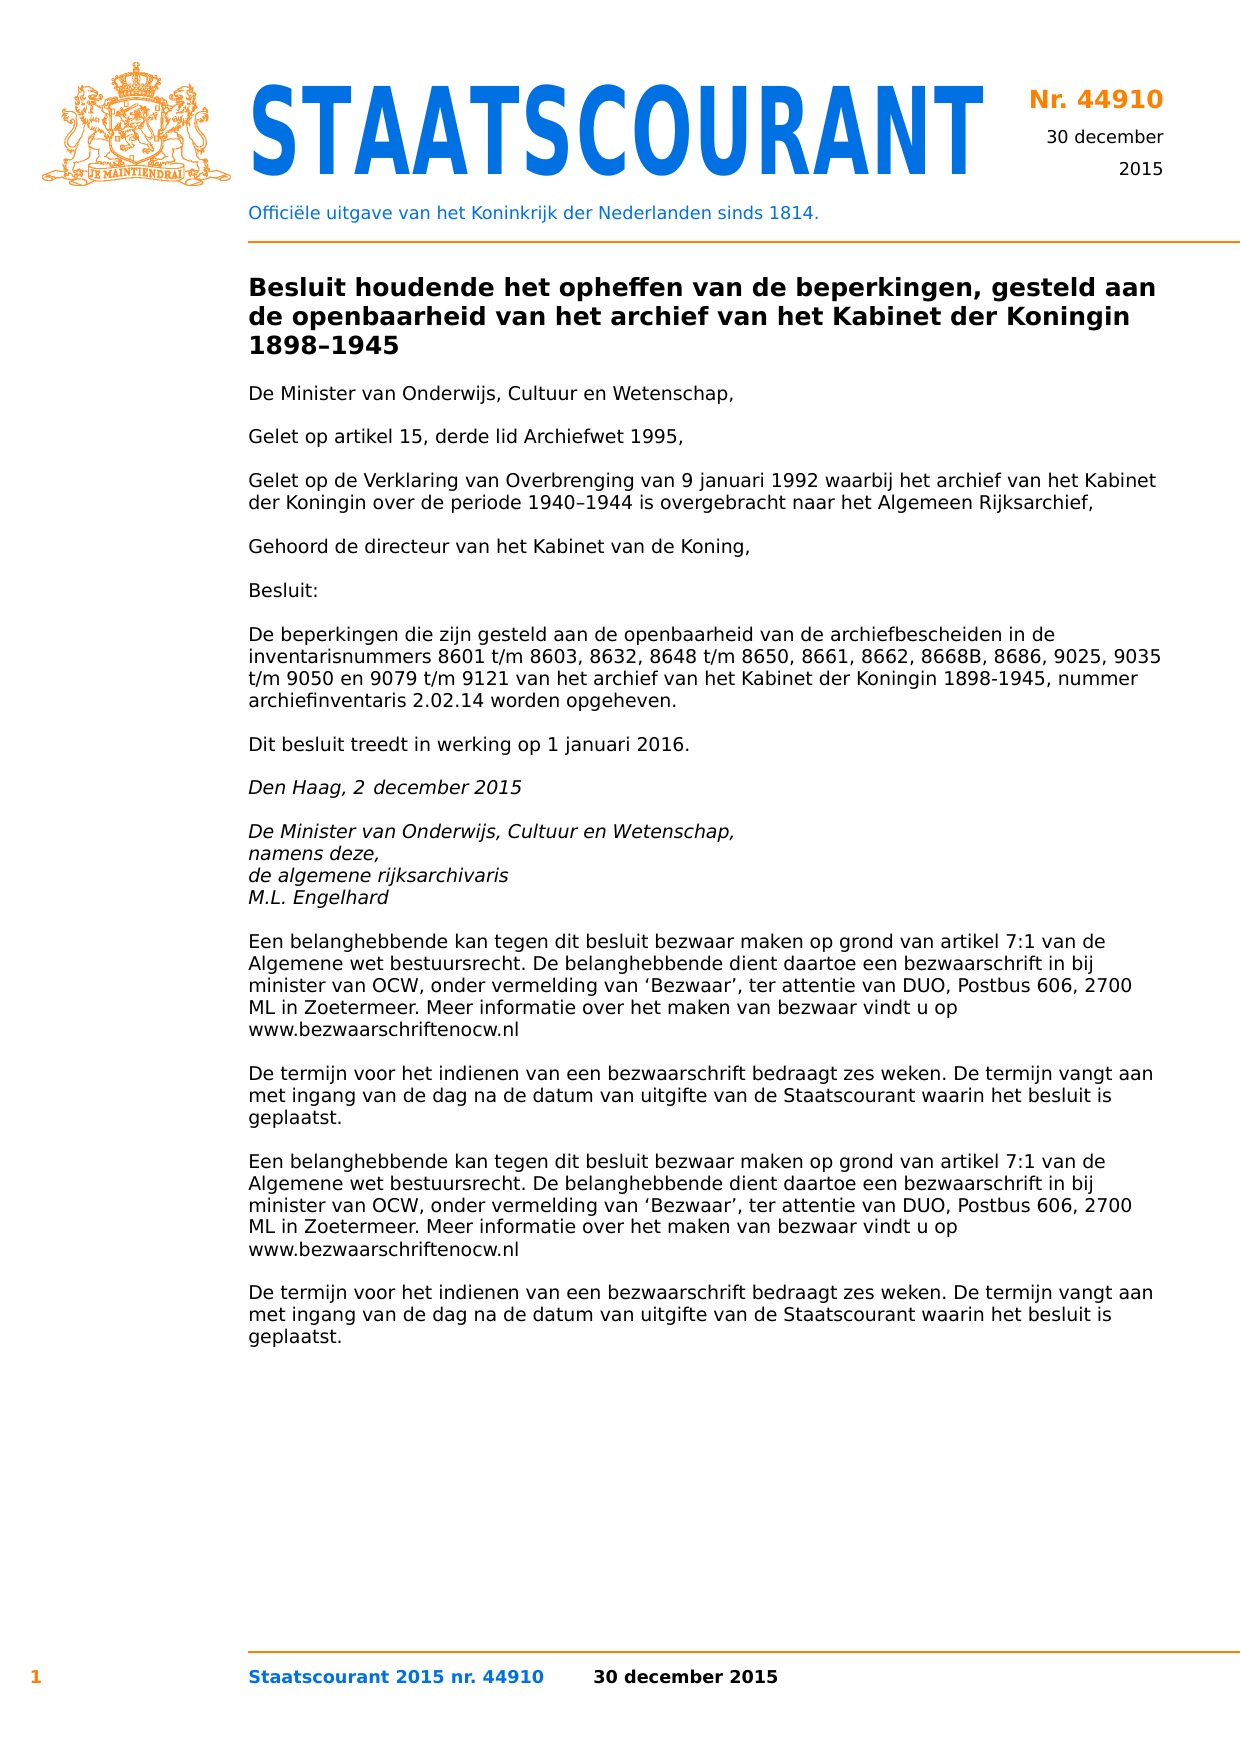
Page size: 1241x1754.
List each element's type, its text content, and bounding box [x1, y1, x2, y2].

table_header STAATSCOURANT [248, 62, 998, 203]
text Gelet op de Verklaring van Overbrenging van 9 januari 1992 waarbij het archief van het Kabinet der Koningin over de periode 1940–1944 is overgebracht naar het Algemeen Rijksarchief, [248, 470, 1163, 514]
text Een belanghebbende kan tegen dit besluit bezwaar maken op grond van artikel 7:1 van de Algemene wet bestuursrecht. De belanghebbende dient daartoe een bezwaarschrift in bij minister van OCW, onder vermelding van ‘Bezwaar’, ter attentie van DUO, Postbus 606, 2700 ML in Zoetermeer. Meer informatie over het maken van bezwaar vindt u op www.bezwaarschriftenocw.nl [248, 1151, 1163, 1260]
text De beperkingen die zijn gesteld aan de openbaarheid van de archiefbescheiden in de inventarisnummers 8601 t/m 8603, 8632, 8648 t/m 8650, 8661, 8662, 8668B, 8686, 9025, 9035 t/m 9050 en 9079 t/m 9121 van het archief van het Kabinet der Koningin 1898-1945, nummer archiefinventaris 2.02.14 worden opgeheven. [248, 624, 1163, 712]
text Besluit: [248, 580, 1163, 602]
text De termijn voor het indienen van een bezwaarschrift bedraagt zes weken. De termijn vangt aan met ingang van de dag na de datum van uitgifte van de Staatscourant waarin het besluit is geplaatst. [248, 1063, 1163, 1129]
text Gehoord de directeur van het Kabinet van de Koning, [248, 536, 1163, 558]
text Gelet op artikel 15, derde lid Archiefwet 1995, [248, 426, 1163, 448]
table_cell Officiële uitgave van het Koninkrijk der Nederlanden sinds 1814. [248, 203, 1240, 241]
text Den Haag, 2 december 2015 [248, 777, 1163, 799]
text De termijn voor het indienen van een bezwaarschrift bedraagt zes weken. De termijn vangt aan met ingang van de dag na de datum van uitgifte van de Staatscourant waarin het besluit is geplaatst. [248, 1282, 1163, 1348]
table_cell 2015 [998, 153, 1240, 203]
text De Minister van Onderwijs, Cultuur en Wetenschap, [248, 382, 1163, 404]
picture [41, 62, 231, 186]
text De Minister van Onderwijs, Cultuur en Wetenschap, namens deze, de algemene rijksarchivaris M.L. Engelhard [248, 821, 1163, 909]
text Dit besluit treedt in werking op 1 januari 2016. [248, 733, 1163, 755]
table_cell 30 december [998, 121, 1240, 153]
subtitle Besluit houdende het opheffen van de beperkingen, gesteld aan de openbaarheid van het archief van het Kabinet der Koningin 1898–1945 [248, 273, 1163, 361]
table_header [25, 62, 248, 241]
text Een belanghebbende kan tegen dit besluit bezwaar maken op grond van artikel 7:1 van de Algemene wet bestuursrecht. De belanghebbende dient daartoe een bezwaarschrift in bij minister van OCW, onder vermelding van ‘Bezwaar’, ter attentie van DUO, Postbus 606, 2700 ML in Zoetermeer. Meer informatie over het maken van bezwaar vindt u op www.bezwaarschriftenocw.nl [248, 931, 1163, 1041]
table_header Nr. 44910 [998, 62, 1240, 121]
